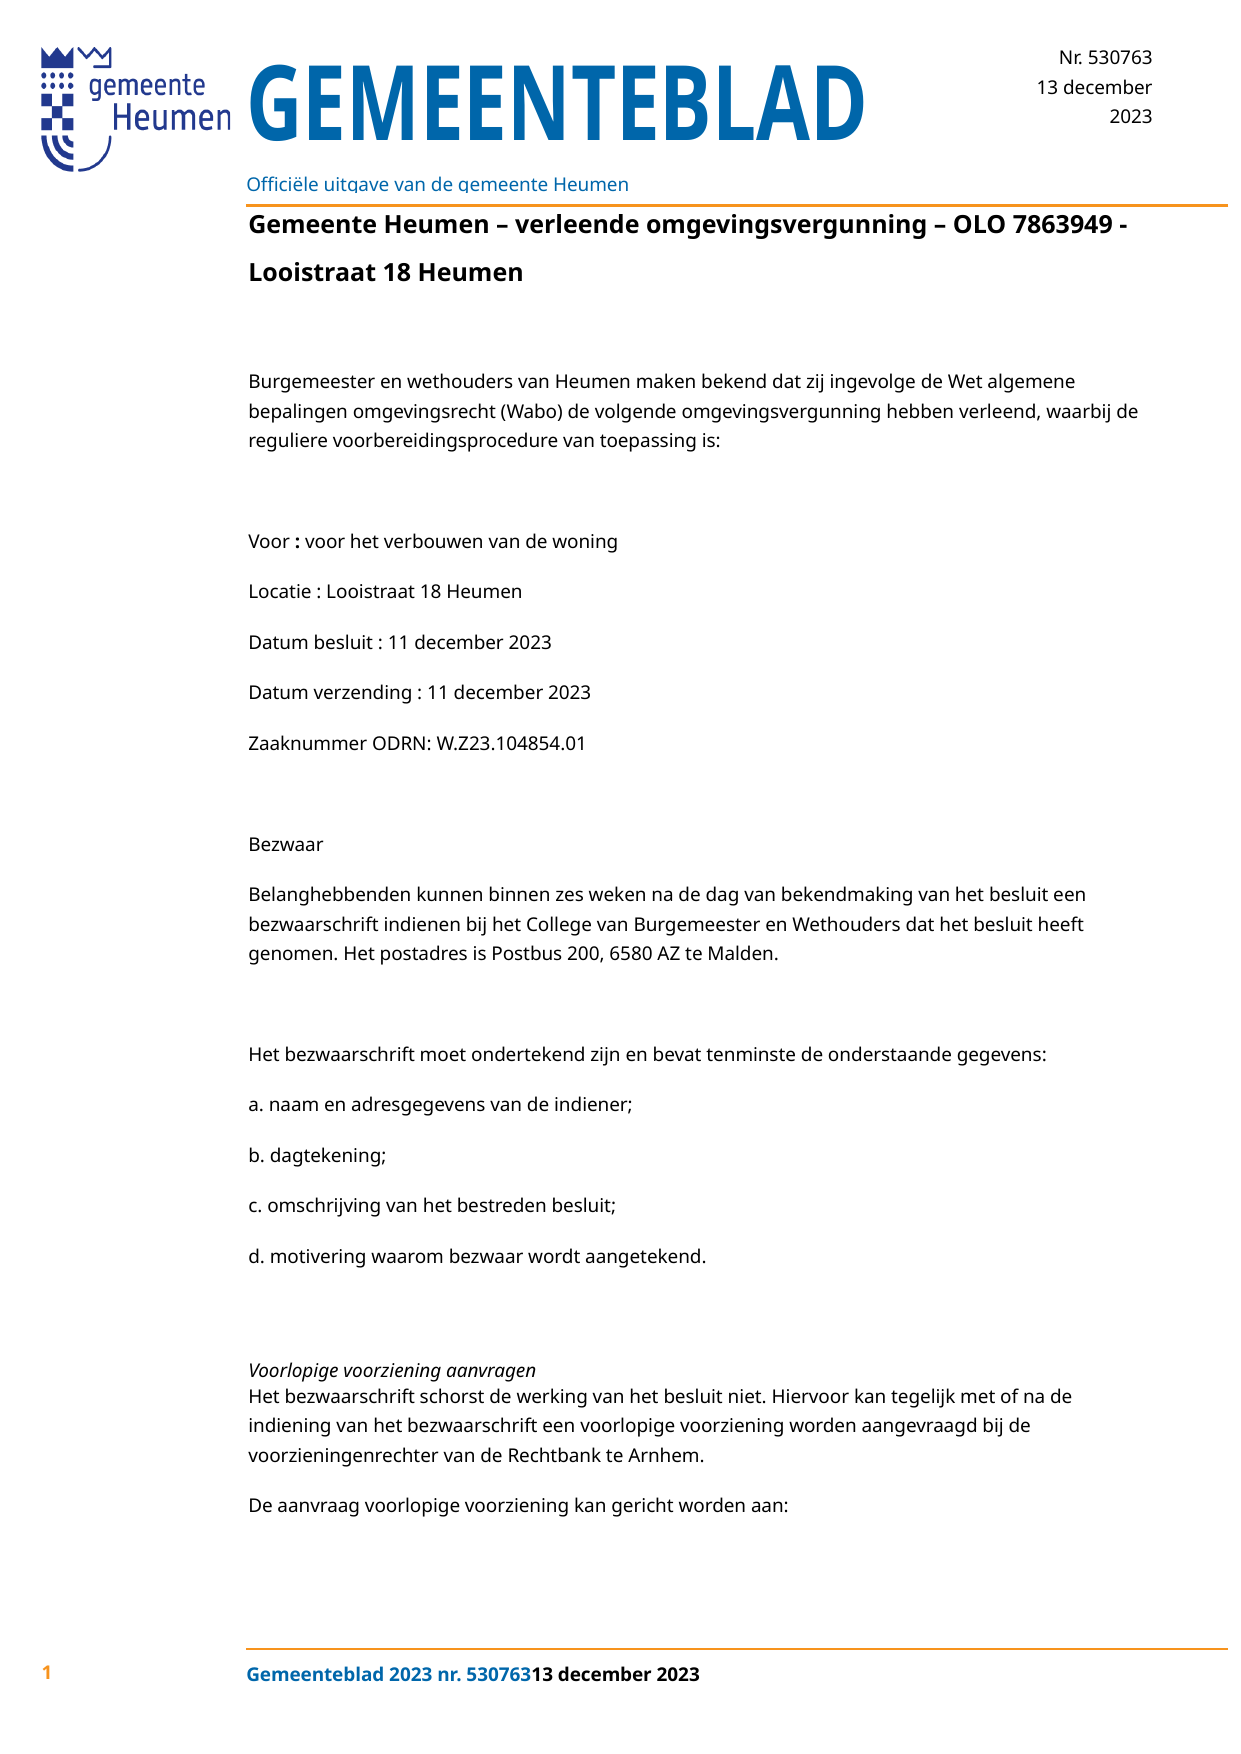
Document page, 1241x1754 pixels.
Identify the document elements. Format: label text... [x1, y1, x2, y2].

picture [41, 47, 231, 172]
text Voorlopige voorziening aanvragen [248, 1357, 1152, 1383]
text Het bezwaarschrift schorst de werking van het besluit niet. Hiervoor kan tegelijk met of na de indiening van het bezwaarschrift een voorlopige voorziening worden aangevraagd bij de voorzieningenrechter van de Rechtbank te Arnhem. [248, 1383, 1152, 1468]
text Datum besluit : 11 december 2023 [248, 629, 1152, 655]
text Bezwaar [248, 831, 1152, 857]
text Locatie : Looistraat 18 Heumen [248, 579, 1152, 604]
text Datum verzending : 11 december 2023 [248, 679, 1152, 705]
text Gemeente Heumen – verleende omgevingsvergunning – OLO 7863949 - Looistraat 18 Heumen [248, 207, 1152, 288]
text Voor : voor het verbouwen van de woning [248, 528, 1152, 554]
text Het bezwaarschrift moet ondertekend zijn en bevat tenminste de onderstaande gegevens: [248, 1041, 1152, 1067]
text De aanvraag voorlopige voorziening kan gericht worden aan: [248, 1493, 1152, 1518]
text a. naam en adresgegevens van de indiener; [248, 1092, 1152, 1117]
text Burgemeester en wethouders van Heumen maken bekend dat zij ingevolge de Wet algemene bepalingen omgevingsrecht (Wabo) de volgende omgevingsvergunning hebben verleend, waarbij de reguliere voorbereidingsprocedure van toepassing is: [248, 368, 1152, 453]
text b. dagtekening; [248, 1142, 1152, 1168]
text c. omschrijving van het bestreden besluit; [248, 1192, 1152, 1218]
text Belanghebbenden kunnen binnen zes weken na de dag van bekendmaking van het besluit een bezwaarschrift indienen bij het College van Burgemeester en Wethouders dat het besluit heeft genomen. Het postadres is Postbus 200, 6580 AZ te Malden. [248, 881, 1152, 966]
text Zaaknummer ODRN: W.Z23.104854.01 [248, 730, 1152, 756]
text d. motivering waarom bezwaar wordt aangetekend. [248, 1243, 1152, 1269]
